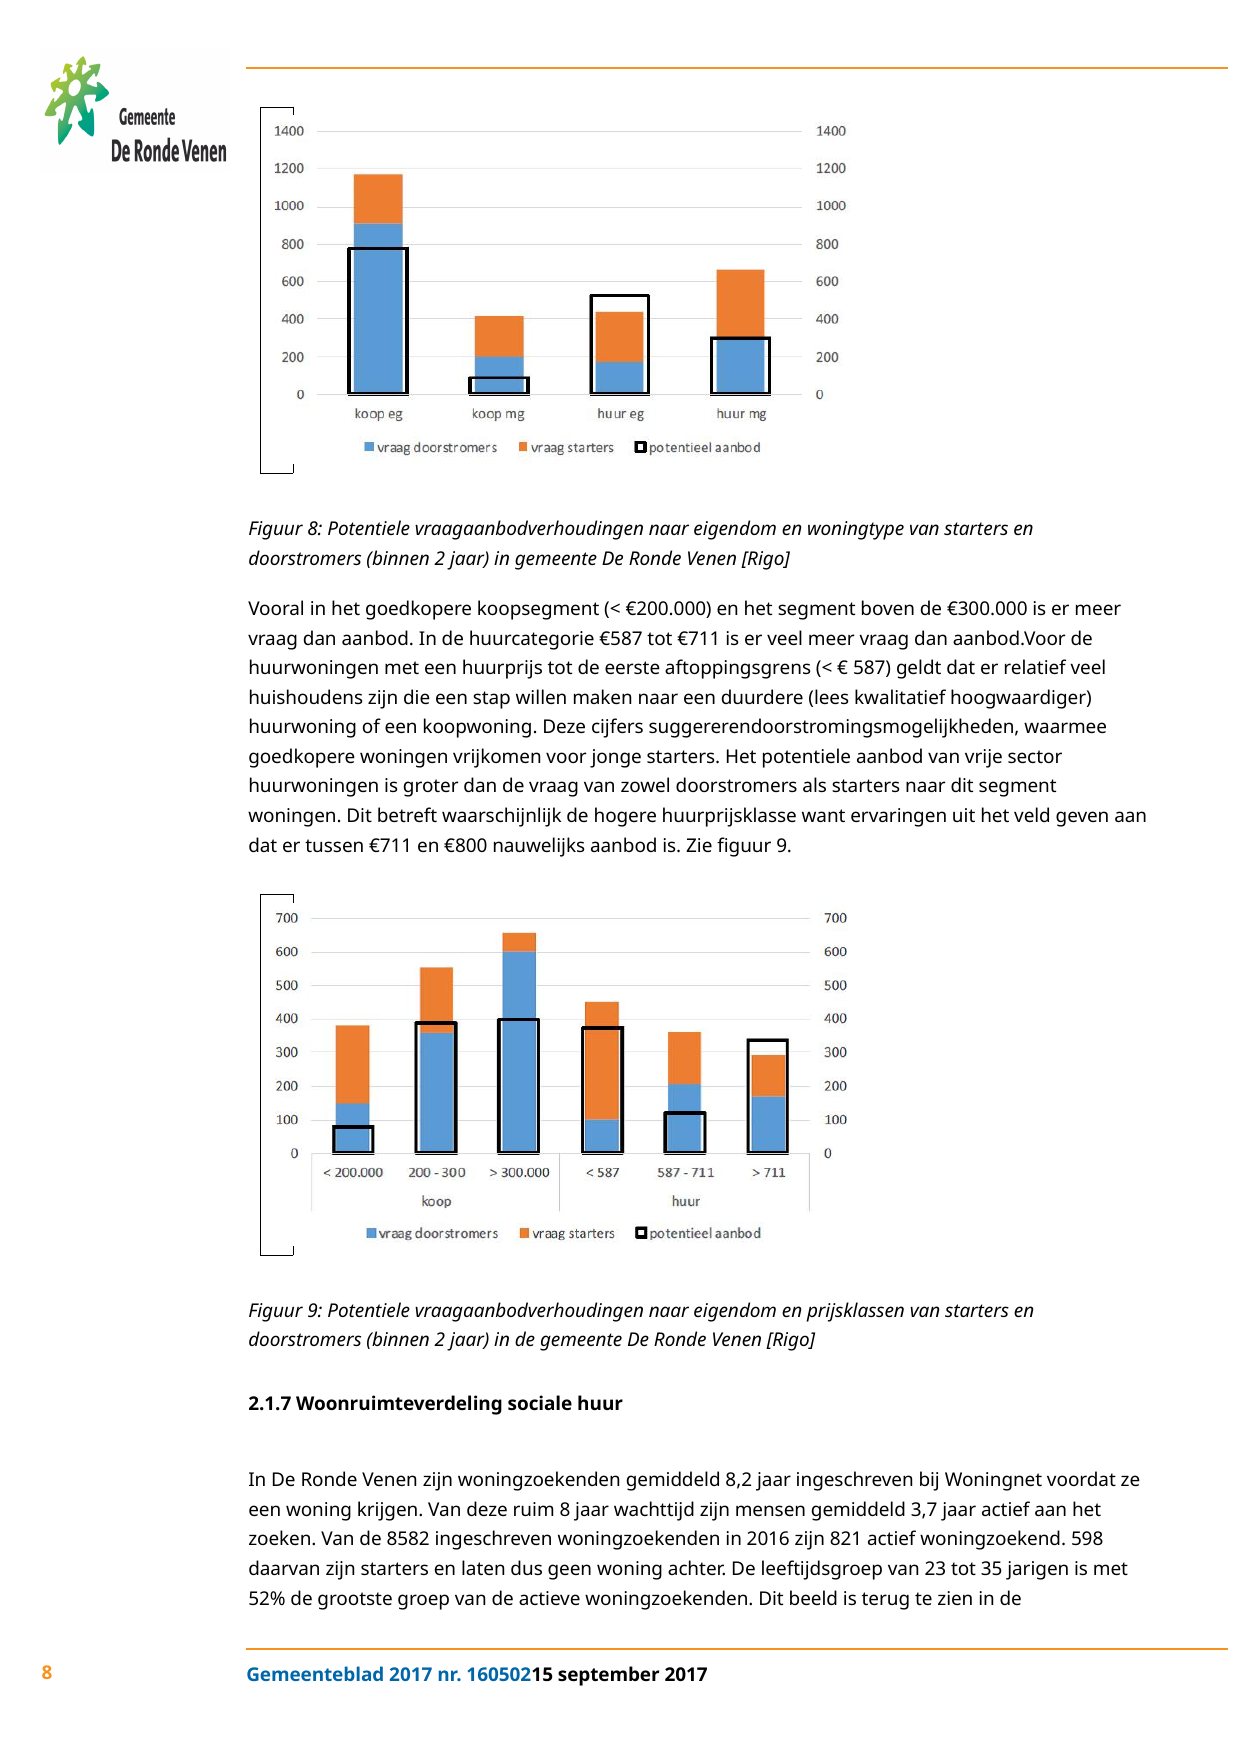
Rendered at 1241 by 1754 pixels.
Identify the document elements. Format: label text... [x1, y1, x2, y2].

picture [41, 47, 231, 172]
text Figuur 8: Potentiele vraagaanbodverhoudingen naar eigendom en woningtype van starters en doorstromers (binnen 2 jaar) in gemeente De Ronde Venen [Rigo] [248, 515, 1152, 571]
text 2.1.7 Woonruimteverdeling sociale huur [248, 1390, 1152, 1416]
picture [268, 115, 860, 464]
text Vooral in het goedkopere koopsegment (< €200.000) en het segment boven de €300.000 is er meer vraag dan aanbod. In de huurcategorie €587 tot €711 is er veel meer vraag dan aanbod.Voor de huurwoningen met een huurprijs tot de eerste aftoppingsgrens (< € 587) geldt dat er relatief veel huishoudens zijn die een stap willen maken naar een duurdere (lees kwalitatief hoogwaardiger) huurwoning of een koopwoning. Deze cijfers suggererendoorstromingsmogelijkheden, waarmee goedkopere woningen vrijkomen voor jonge starters. Het potentiele aanbod van vrije sector huurwoningen is groter dan de vraag van zowel doorstromers als starters naar dit segment woningen. Dit betreft waarschijnlijk de hogere huurprijsklasse want ervaringen uit het veld geven aan dat er tussen €711 en €800 nauwelijks aanbod is. Zie figuur 9. [248, 595, 1152, 858]
text In De Ronde Venen zijn woningzoekenden gemiddeld 8,2 jaar ingeschreven bij Woningnet voordat ze een woning krijgen. Van deze ruim 8 jaar wachttijd zijn mensen gemiddeld 3,7 jaar actief aan het zoeken. Van de 8582 ingeschreven woningzoekenden in 2016 zijn 821 actief woningzoekend. 598 daarvan zijn starters en laten dus geen woning achter. De leeftijdsgroep van 23 tot 35 jarigen is met 52% de grootste groep van de actieve woningzoekenden. Dit beeld is terug te zien in de [248, 1466, 1152, 1611]
text Figuur 9: Potentiele vraagaanbodverhoudingen naar eigendom en prijsklassen van starters en doorstromers (binnen 2 jaar) in de gemeente De Ronde Venen [Rigo] [248, 1297, 1152, 1352]
picture [268, 903, 860, 1246]
